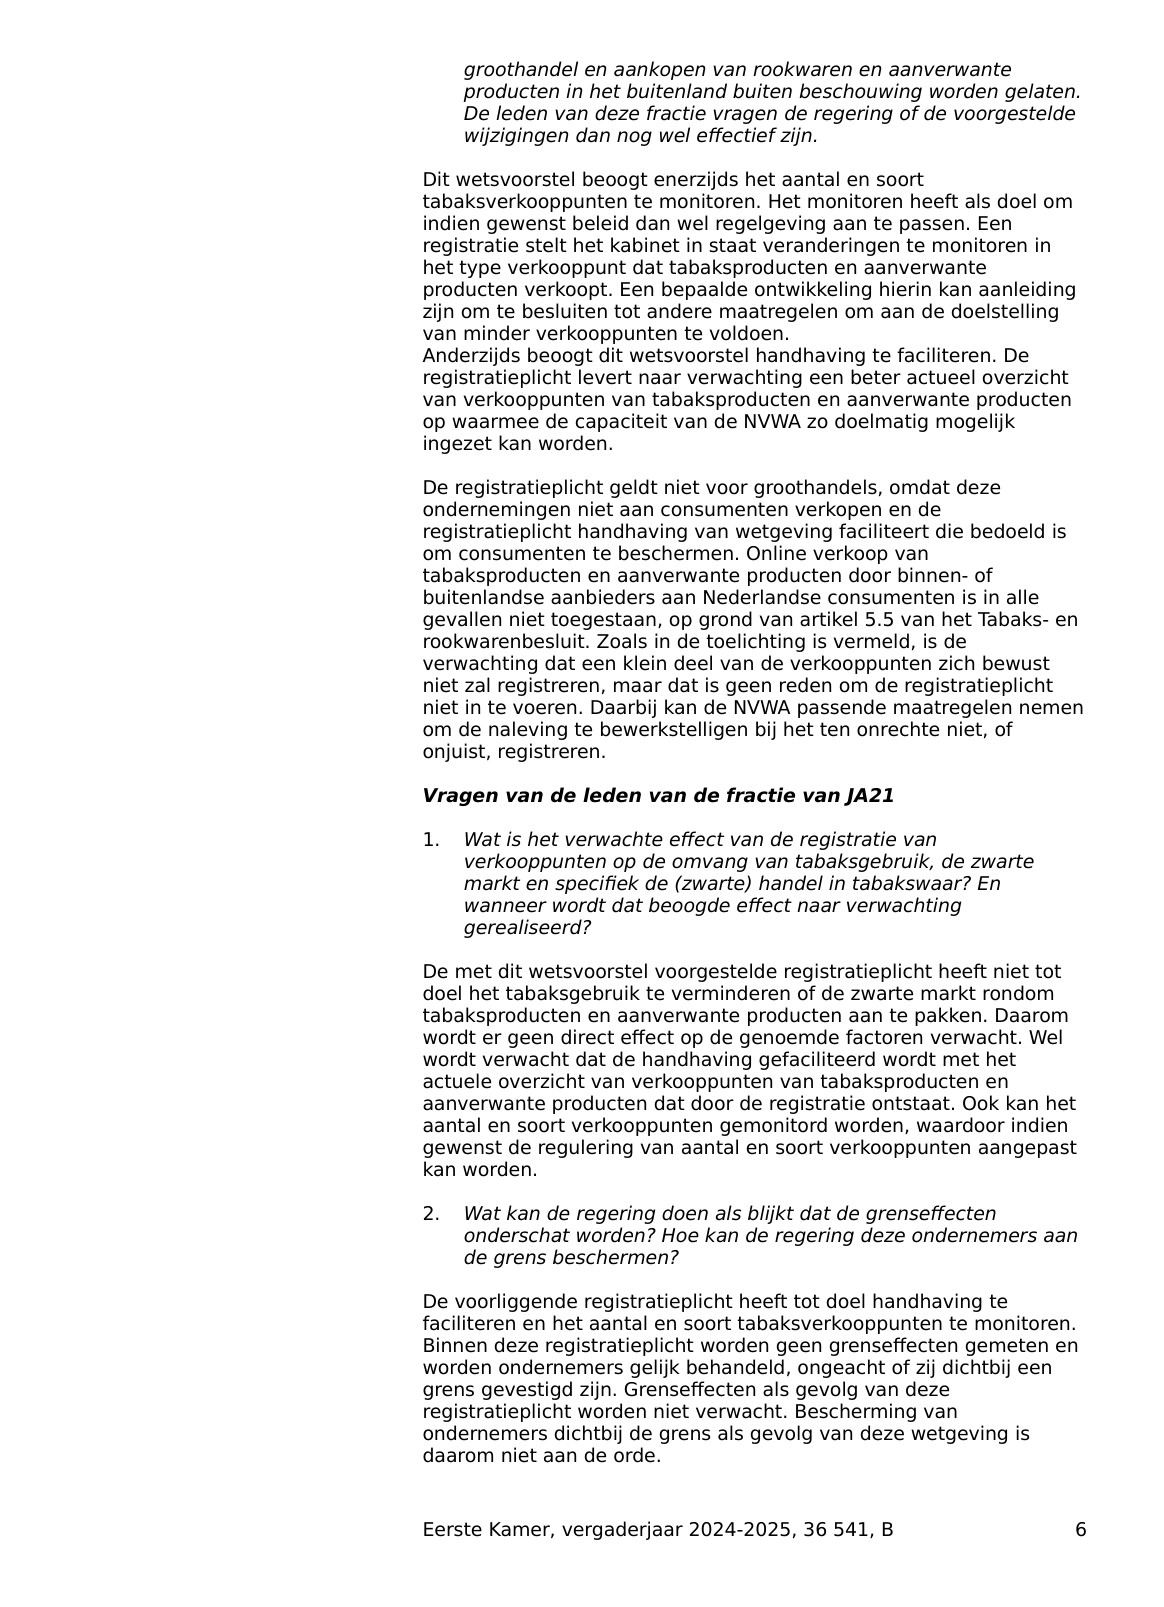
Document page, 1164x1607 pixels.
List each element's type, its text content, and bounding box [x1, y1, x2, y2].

text De met dit wetsvoorstel voorgestelde registratieplicht heeft niet tot doel het tabaksgebruik te verminderen of de zwarte markt rondom tabaksproducten en aanverwante producten aan te pakken. Daarom wordt er geen direct effect op de genoemde factoren verwacht. Wel wordt verwacht dat de handhaving gefaciliteerd wordt met het actuele overzicht van verkooppunten van tabaksproducten en aanverwante producten dat door de registratie ontstaat. Ook kan het aantal en soort verkooppunten gemonitord worden, waardoor indien gewenst de regulering van aantal en soort verkooppunten aangepast kan worden. [422, 961, 1087, 1181]
subtitle Vragen van de leden van de fractie van JA21 [422, 785, 1087, 807]
text groothandel en aankopen van rookwaren en aanverwante producten in het buitenland buiten beschouwing worden gelaten. De leden van deze fractie vragen de regering of de voorgestelde wijzigingen dan nog wel effectief zijn. [422, 59, 1087, 147]
text De voorliggende registratieplicht heeft tot doel handhaving te faciliteren en het aantal en soort tabaksverkooppunten te monitoren. Binnen deze registratieplicht worden geen grenseffecten gemeten en worden ondernemers gelijk behandeld, ongeacht of zij dichtbij een grens gevestigd zijn. Grenseffecten als gevolg van deze registratieplicht worden niet verwacht. Bescherming van ondernemers dichtbij de grens als gevolg van deze wetgeving is daarom niet aan de orde. [422, 1291, 1087, 1467]
text De registratieplicht geldt niet voor groothandels, omdat deze ondernemingen niet aan consumenten verkopen en de registratieplicht handhaving van wetgeving faciliteert die bedoeld is om consumenten te beschermen. Online verkoop van tabaksproducten en aanverwante producten door binnen- of buitenlandse aanbieders aan Nederlandse consumenten is in alle gevallen niet toegestaan, op grond van artikel 5.5 van het Tabaks- en rookwarenbesluit. Zoals in de toelichting is vermeld, is de verwachting dat een klein deel van de verkooppunten zich bewust niet zal registreren, maar dat is geen reden om de registratieplicht niet in te voeren. Daarbij kan de NVWA passende maatregelen nemen om de naleving te bewerkstelligen bij het ten onrechte niet, of onjuist, registreren. [422, 477, 1087, 763]
text 1. Wat is het verwachte effect van de registratie van verkooppunten op de omvang van tabaksgebruik, de zwarte markt en specifiek de (zwarte) handel in tabakswaar? En wanneer wordt dat beoogde effect naar verwachting gerealiseerd? [422, 829, 1087, 939]
text Anderzijds beoogt dit wetsvoorstel handhaving te faciliteren. De registratieplicht levert naar verwachting een beter actueel overzicht van verkooppunten van tabaksproducten en aanverwante producten op waarmee de capaciteit van de NVWA zo doelmatig mogelijk ingezet kan worden. [422, 345, 1087, 455]
text Dit wetsvoorstel beoogt enerzijds het aantal en soort tabaksverkooppunten te monitoren. Het monitoren heeft als doel om indien gewenst beleid dan wel regelgeving aan te passen. Een registratie stelt het kabinet in staat veranderingen te monitoren in het type verkooppunt dat tabaksproducten en aanverwante producten verkoopt. Een bepaalde ontwikkeling hierin kan aanleiding zijn om te besluiten tot andere maatregelen om aan de doelstelling van minder verkooppunten te voldoen. [422, 169, 1087, 345]
text 2. Wat kan de regering doen als blijkt dat de grenseffecten onderschat worden? Hoe kan de regering deze ondernemers aan de grens beschermen? [422, 1203, 1087, 1269]
